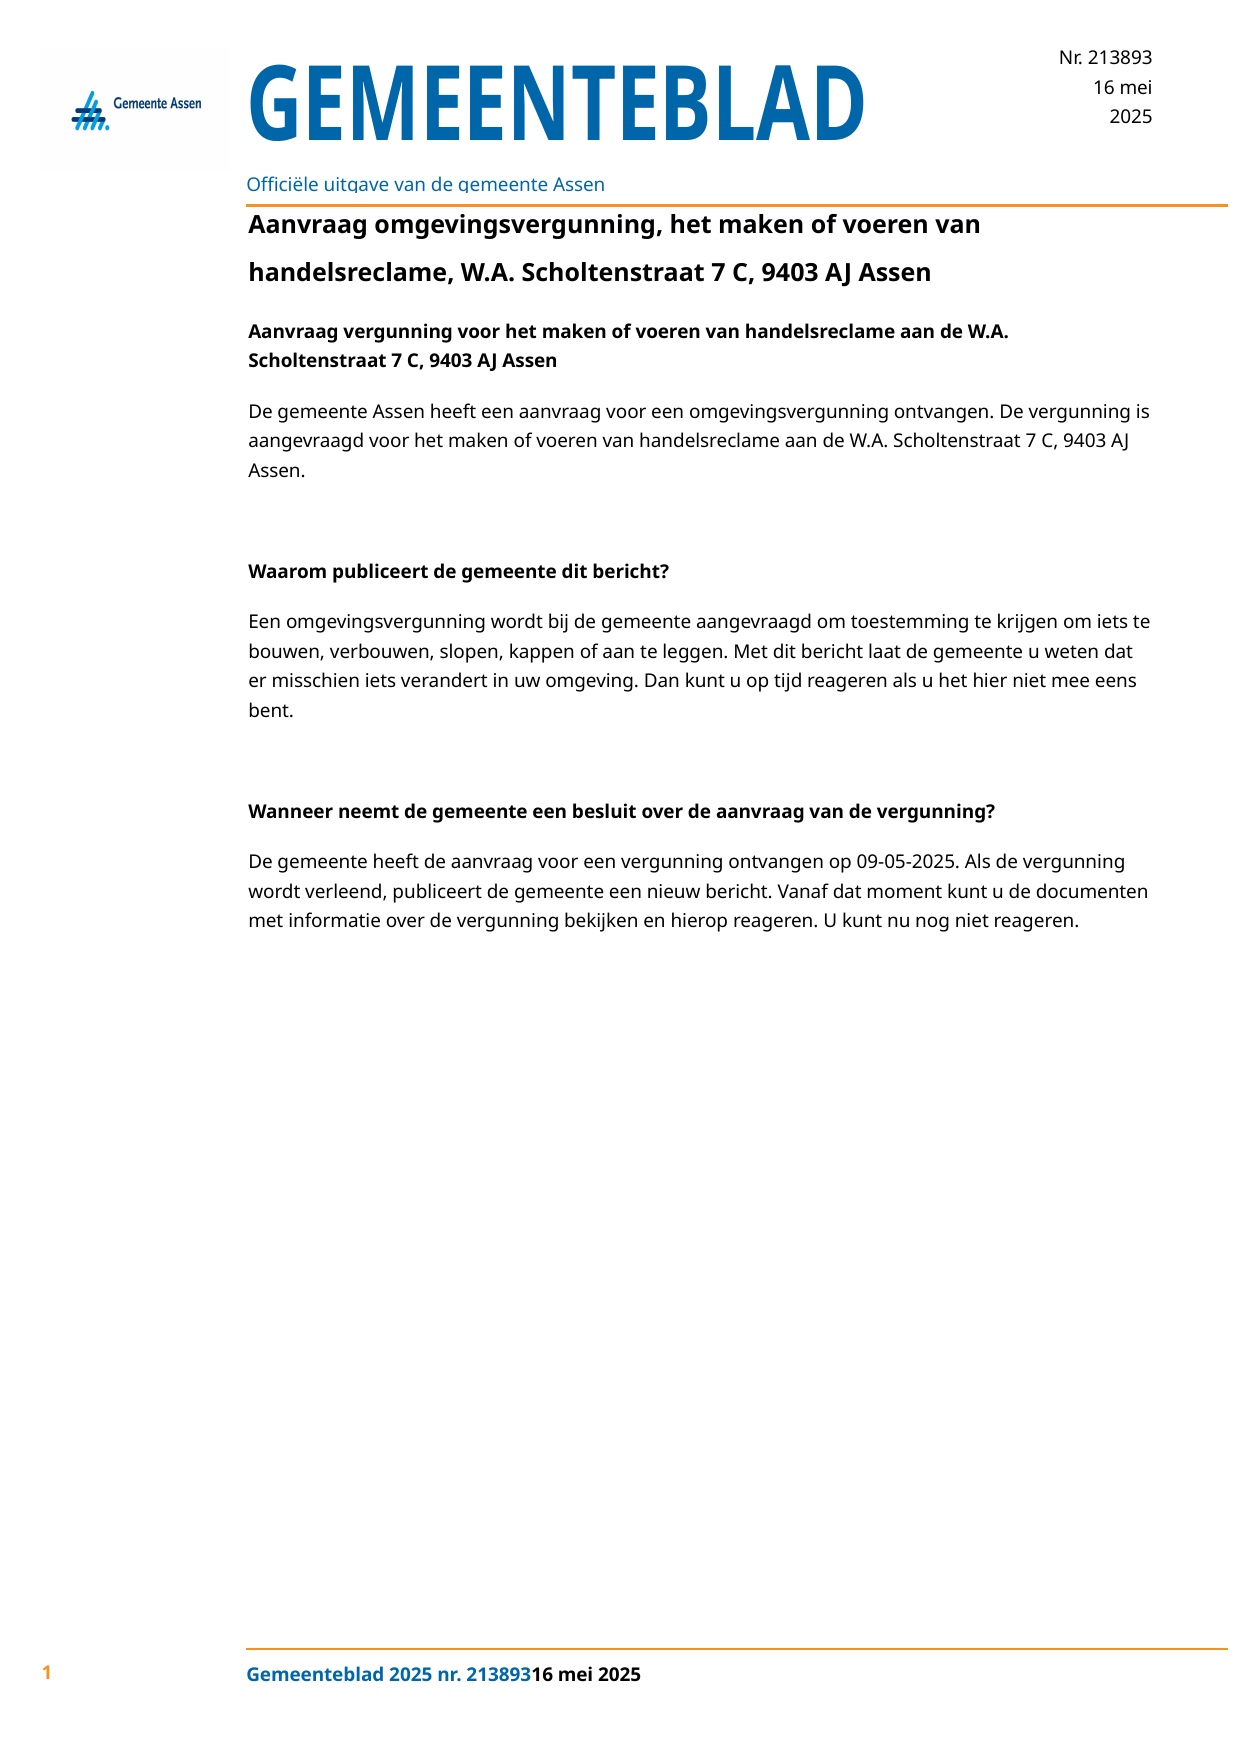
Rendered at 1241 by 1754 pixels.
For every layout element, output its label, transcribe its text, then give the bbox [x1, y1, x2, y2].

text Wanneer neemt de gemeente een besluit over de aanvraag van de vergunning? [248, 798, 1152, 824]
text Aanvraag vergunning voor het maken of voeren van handelsreclame aan de W.A. Scholtenstraat 7 C, 9403 AJ Assen [248, 318, 1152, 373]
text Aanvraag omgevingsvergunning, het maken of voeren van handelsreclame, W.A. Scholtenstraat 7 C, 9403 AJ Assen [248, 207, 1152, 288]
text Een omgevingsvergunning wordt bij de gemeente aangevraagd om toestemming te krijgen om iets te bouwen, verbouwen, slopen, kappen of aan te leggen. Met dit bericht laat de gemeente u weten dat er misschien iets verandert in uw omgeving. Dan kunt u op tijd reageren als u het hier niet mee eens bent. [248, 608, 1152, 723]
text Waarom publiceert de gemeente dit bericht? [248, 558, 1152, 584]
text De gemeente Assen heeft een aanvraag voor een omgevingsvergunning ontvangen. De vergunning is aangevraagd voor het maken of voeren van handelsreclame aan de W.A. Scholtenstraat 7 C, 9403 AJ Assen. [248, 398, 1152, 483]
picture [41, 47, 231, 172]
text De gemeente heeft de aanvraag voor een vergunning ontvangen op 09-05-2025. Als de vergunning wordt verleend, publiceert de gemeente een nieuw bericht. Vanaf dat moment kunt u de documenten met informatie over de vergunning bekijken en hierop reageren. U kunt nu nog niet reageren. [248, 848, 1152, 933]
